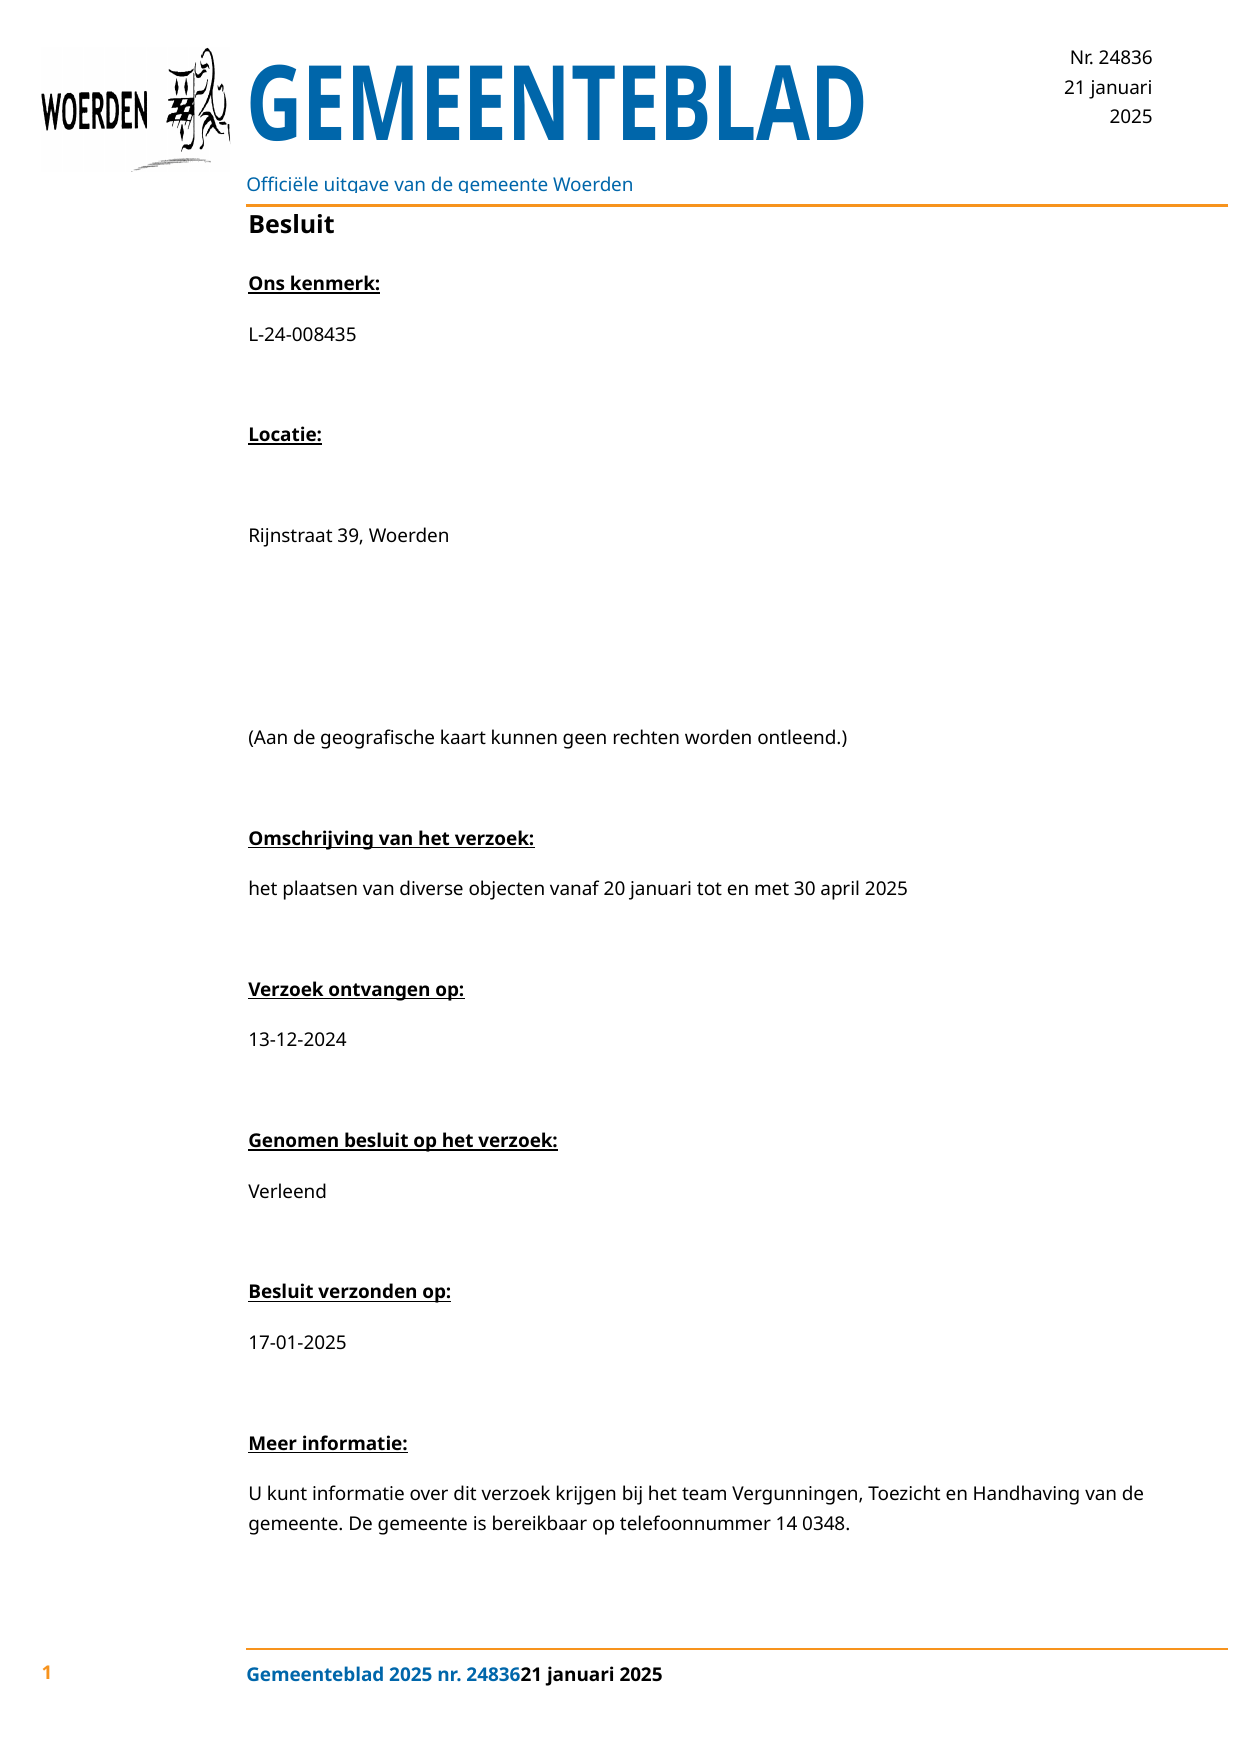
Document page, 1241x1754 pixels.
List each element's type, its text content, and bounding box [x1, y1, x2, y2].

text Rijnstraat 39, Woerden [248, 522, 1152, 548]
text (Aan de geografische kaart kunnen geen rechten worden ontleend.) [248, 724, 1152, 750]
text L-24-008435 [248, 321, 1152, 346]
text Locatie: [248, 422, 1152, 447]
text Meer informatie: [248, 1430, 1152, 1456]
text Verzoek ontvangen op: [248, 976, 1152, 1002]
text Ons kenmerk: [248, 270, 1152, 296]
text 17-01-2025 [248, 1329, 1152, 1355]
text het plaatsen van diverse objecten vanaf 20 januari tot en met 30 april 2025 [248, 875, 1152, 901]
text Verleend [248, 1178, 1152, 1203]
text Besluit [248, 207, 1152, 241]
text Besluit verzonden op: [248, 1279, 1152, 1304]
text Omschrijving van het verzoek: [248, 825, 1152, 851]
text 13-12-2024 [248, 1027, 1152, 1052]
text Genomen besluit op het verzoek: [248, 1127, 1152, 1153]
picture [41, 47, 231, 172]
text U kunt informatie over dit verzoek krijgen bij het team Vergunningen, Toezicht en Handhaving van de gemeente. De gemeente is bereikbaar op telefoonnummer 14 0348. [248, 1480, 1152, 1536]
